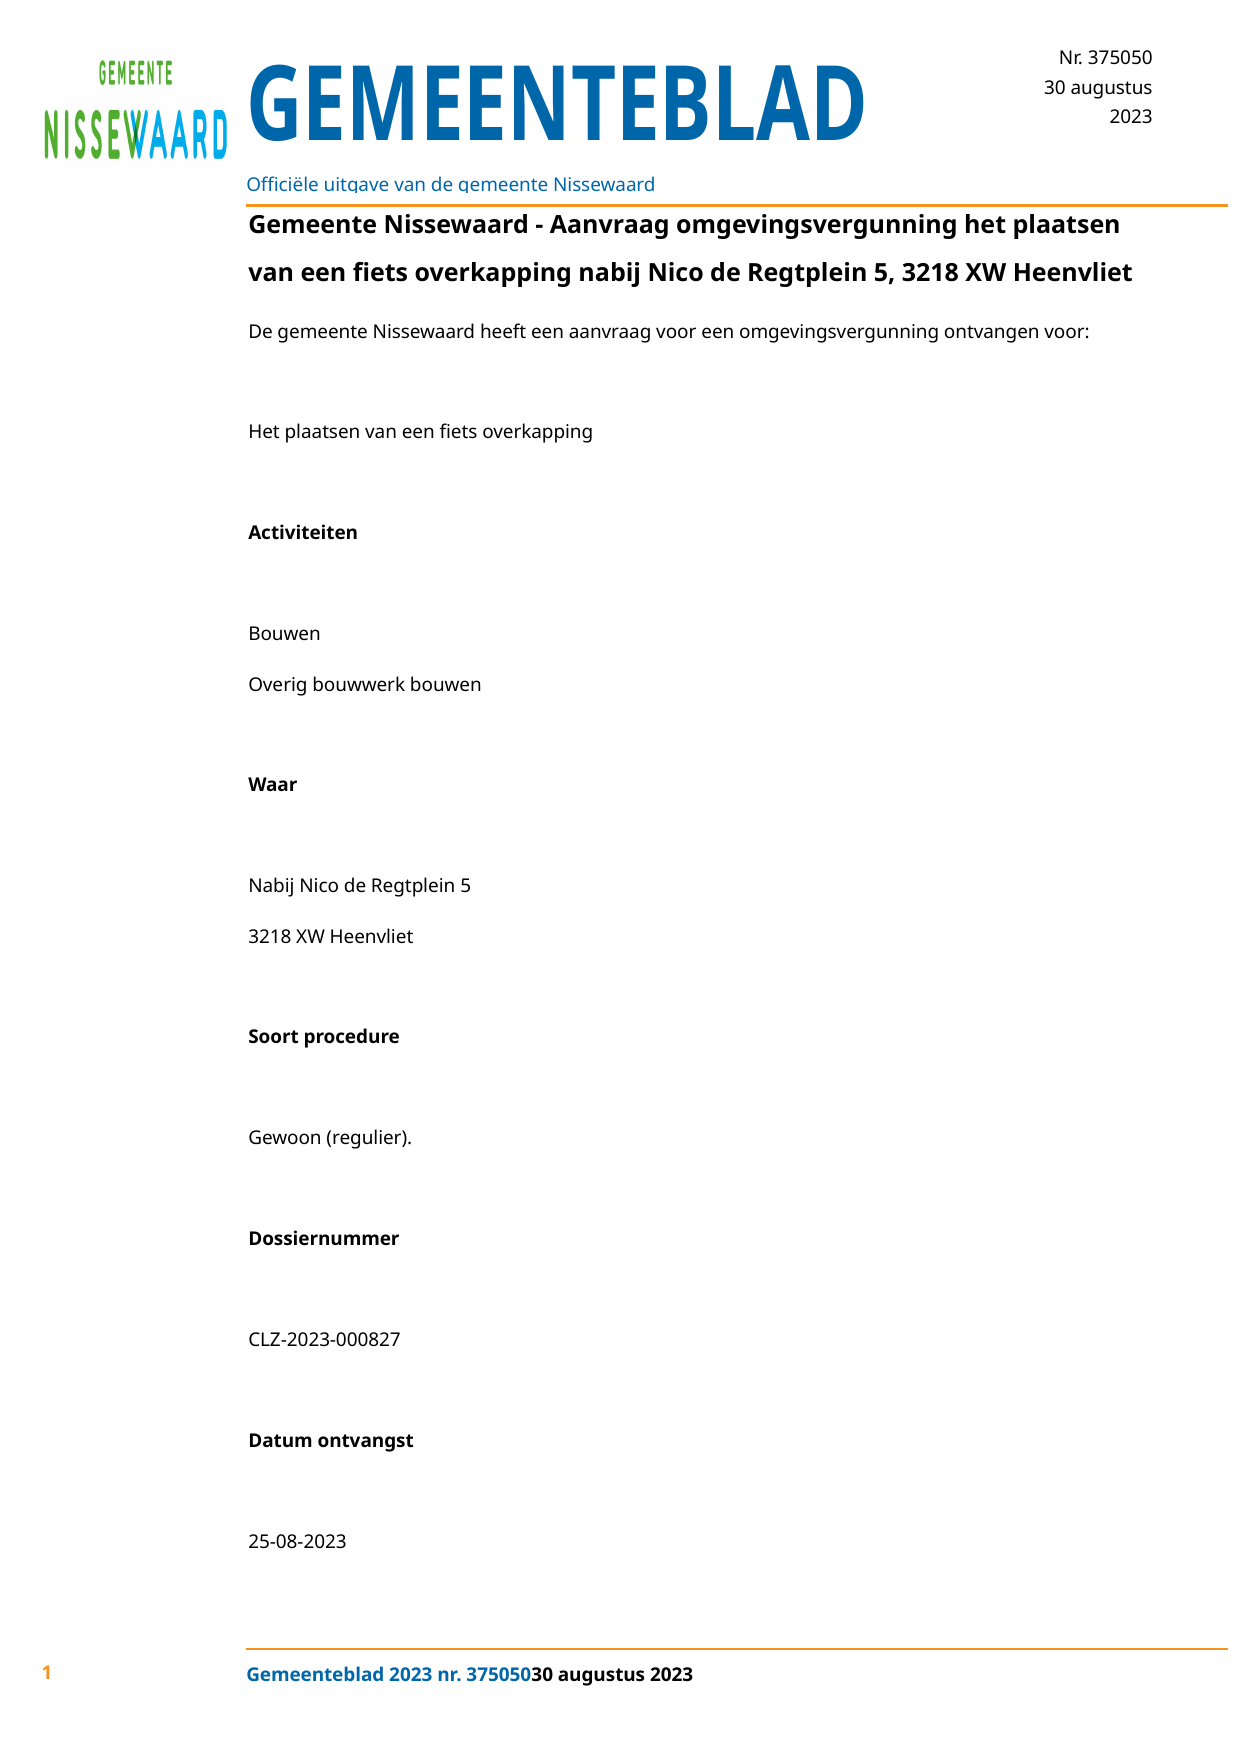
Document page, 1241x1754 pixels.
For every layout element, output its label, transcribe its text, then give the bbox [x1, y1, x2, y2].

text Dossiernummer [248, 1225, 1152, 1251]
text Overig bouwwerk bouwen [248, 671, 1152, 697]
text Gewoon (regulier). [248, 1124, 1152, 1150]
text Waar [248, 772, 1152, 797]
text 3218 XW Heenvliet [248, 923, 1152, 949]
text De gemeente Nissewaard heeft een aanvraag voor een omgevingsvergunning ontvangen voor: [248, 318, 1152, 344]
text Nabij Nico de Regtplein 5 [248, 872, 1152, 898]
text CLZ-2023-000827 [248, 1326, 1152, 1352]
text Bouwen [248, 620, 1152, 646]
picture [41, 47, 231, 172]
text Soort procedure [248, 1024, 1152, 1049]
text Gemeente Nissewaard - Aanvraag omgevingsvergunning het plaatsen van een fiets overkapping nabij Nico de Regtplein 5, 3218 XW Heenvliet [248, 207, 1152, 288]
text Het plaatsen van een fiets overkapping [248, 419, 1152, 444]
text Datum ontvangst [248, 1427, 1152, 1453]
text Activiteiten [248, 519, 1152, 545]
text 25-08-2023 [248, 1528, 1152, 1554]
